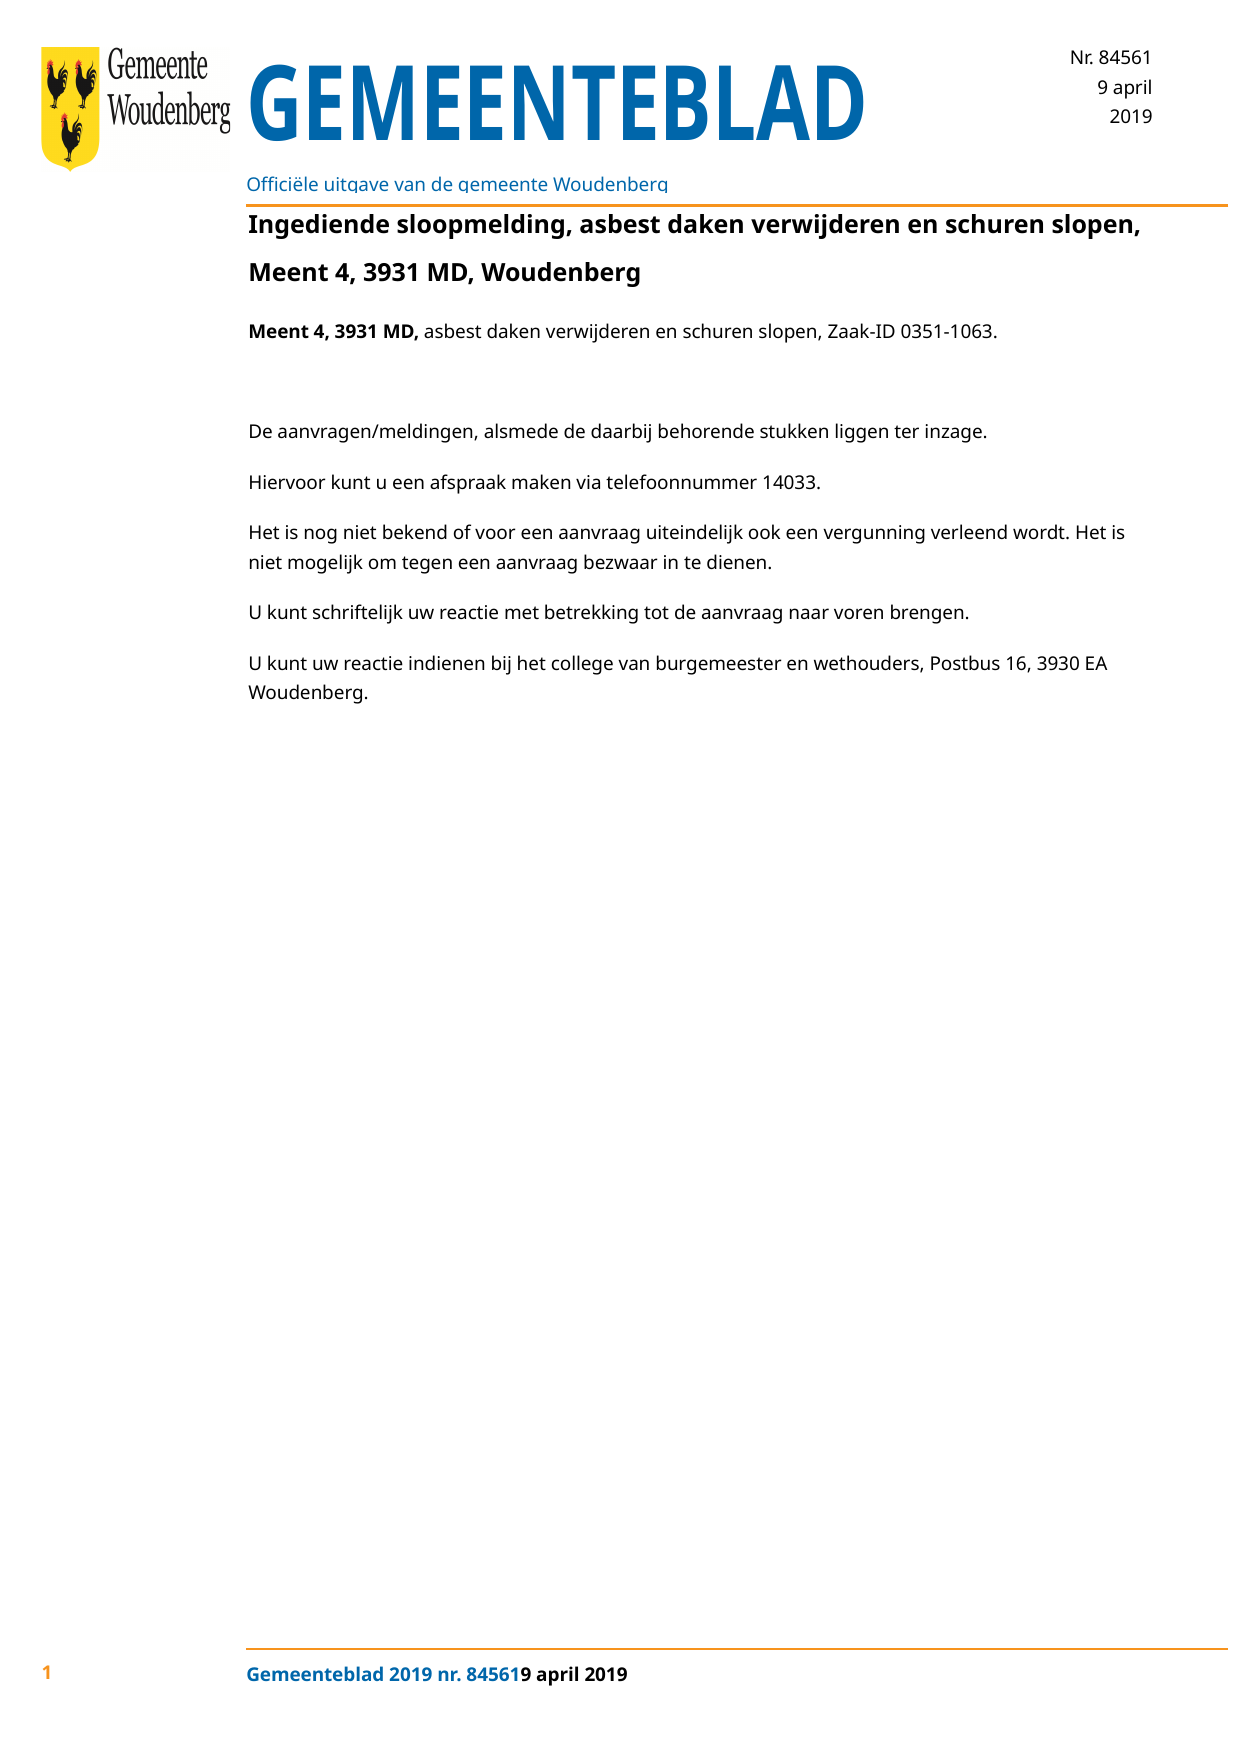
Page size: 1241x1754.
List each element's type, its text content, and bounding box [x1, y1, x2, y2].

text U kunt uw reactie indienen bij het college van burgemeester en wethouders, Postbus 16, 3930 EA Woudenberg. [248, 650, 1152, 705]
picture [41, 47, 231, 172]
text De aanvragen/meldingen, alsmede de daarbij behorende stukken liggen ter inzage. [248, 419, 1152, 444]
text Meent 4, 3931 MD, asbest daken verwijderen en schuren slopen, Zaak-ID 0351-1063. [248, 318, 1152, 344]
text Hiervoor kunt u een afspraak maken via telefoonnummer 14033. [248, 469, 1152, 495]
text Het is nog niet bekend of voor een aanvraag uiteindelijk ook een vergunning verleend wordt. Het is niet mogelijk om tegen een aanvraag bezwaar in te dienen. [248, 519, 1152, 575]
text Ingediende sloopmelding, asbest daken verwijderen en schuren slopen, Meent 4, 3931 MD, Woudenberg [248, 207, 1152, 288]
text U kunt schriftelijk uw reactie met betrekking tot de aanvraag naar voren brengen. [248, 599, 1152, 625]
